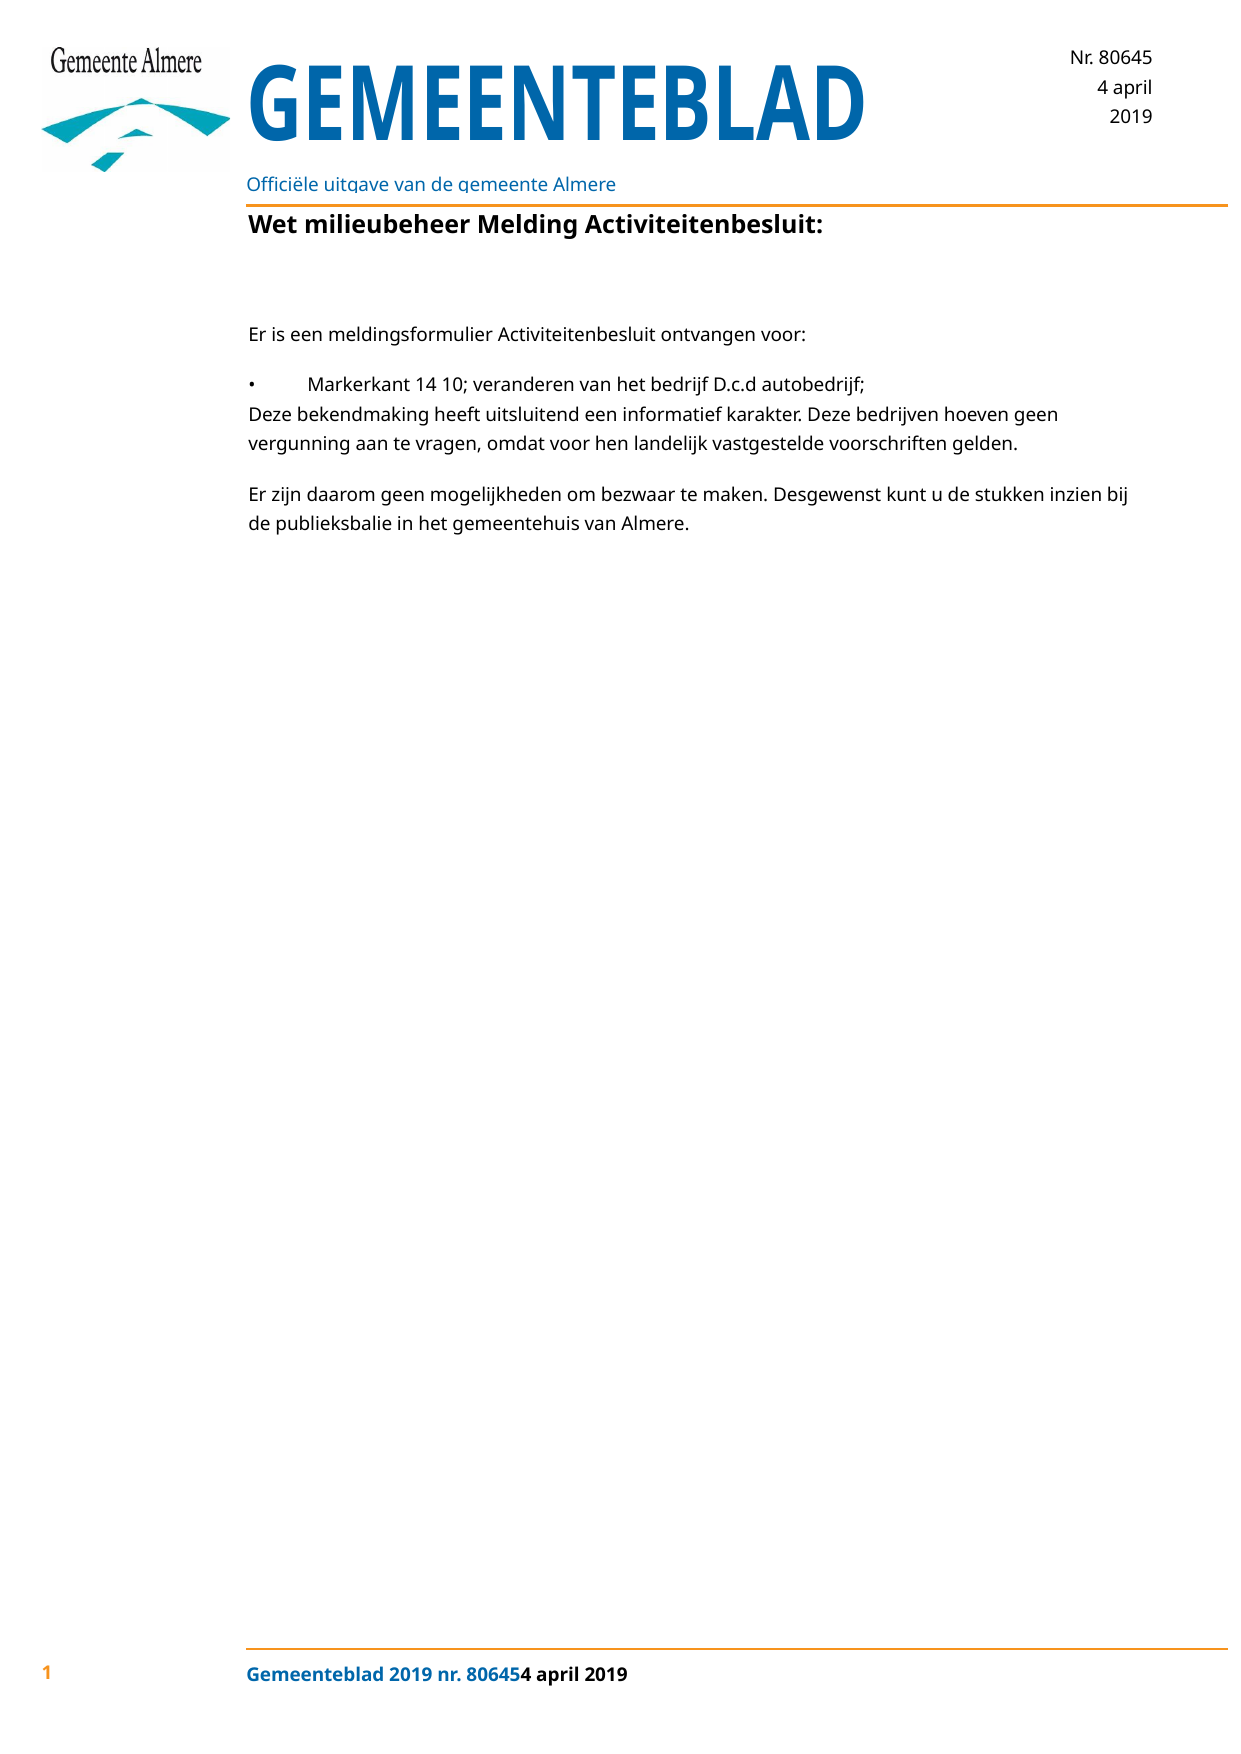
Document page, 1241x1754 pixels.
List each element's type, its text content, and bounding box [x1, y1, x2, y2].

text Er is een meldingsformulier Activiteitenbesluit ontvangen voor: [248, 321, 1152, 346]
text Er zijn daarom geen mogelijkheden om bezwaar te maken. Desgewenst kunt u de stukken inzien bij de publieksbalie in het gemeentehuis van Almere. [248, 481, 1152, 536]
list Markerkant 14 10; veranderen van het bedrijf D.c.d autobedrijf; [248, 371, 1152, 397]
text Wet milieubeheer Melding Activiteitenbesluit: [248, 207, 1152, 241]
text Deze bekendmaking heeft uitsluitend een informatief karakter. Deze bedrijven hoeven geen vergunning aan te vragen, omdat voor hen landelijk vastgestelde voorschriften gelden. [248, 401, 1152, 456]
picture [41, 47, 231, 172]
